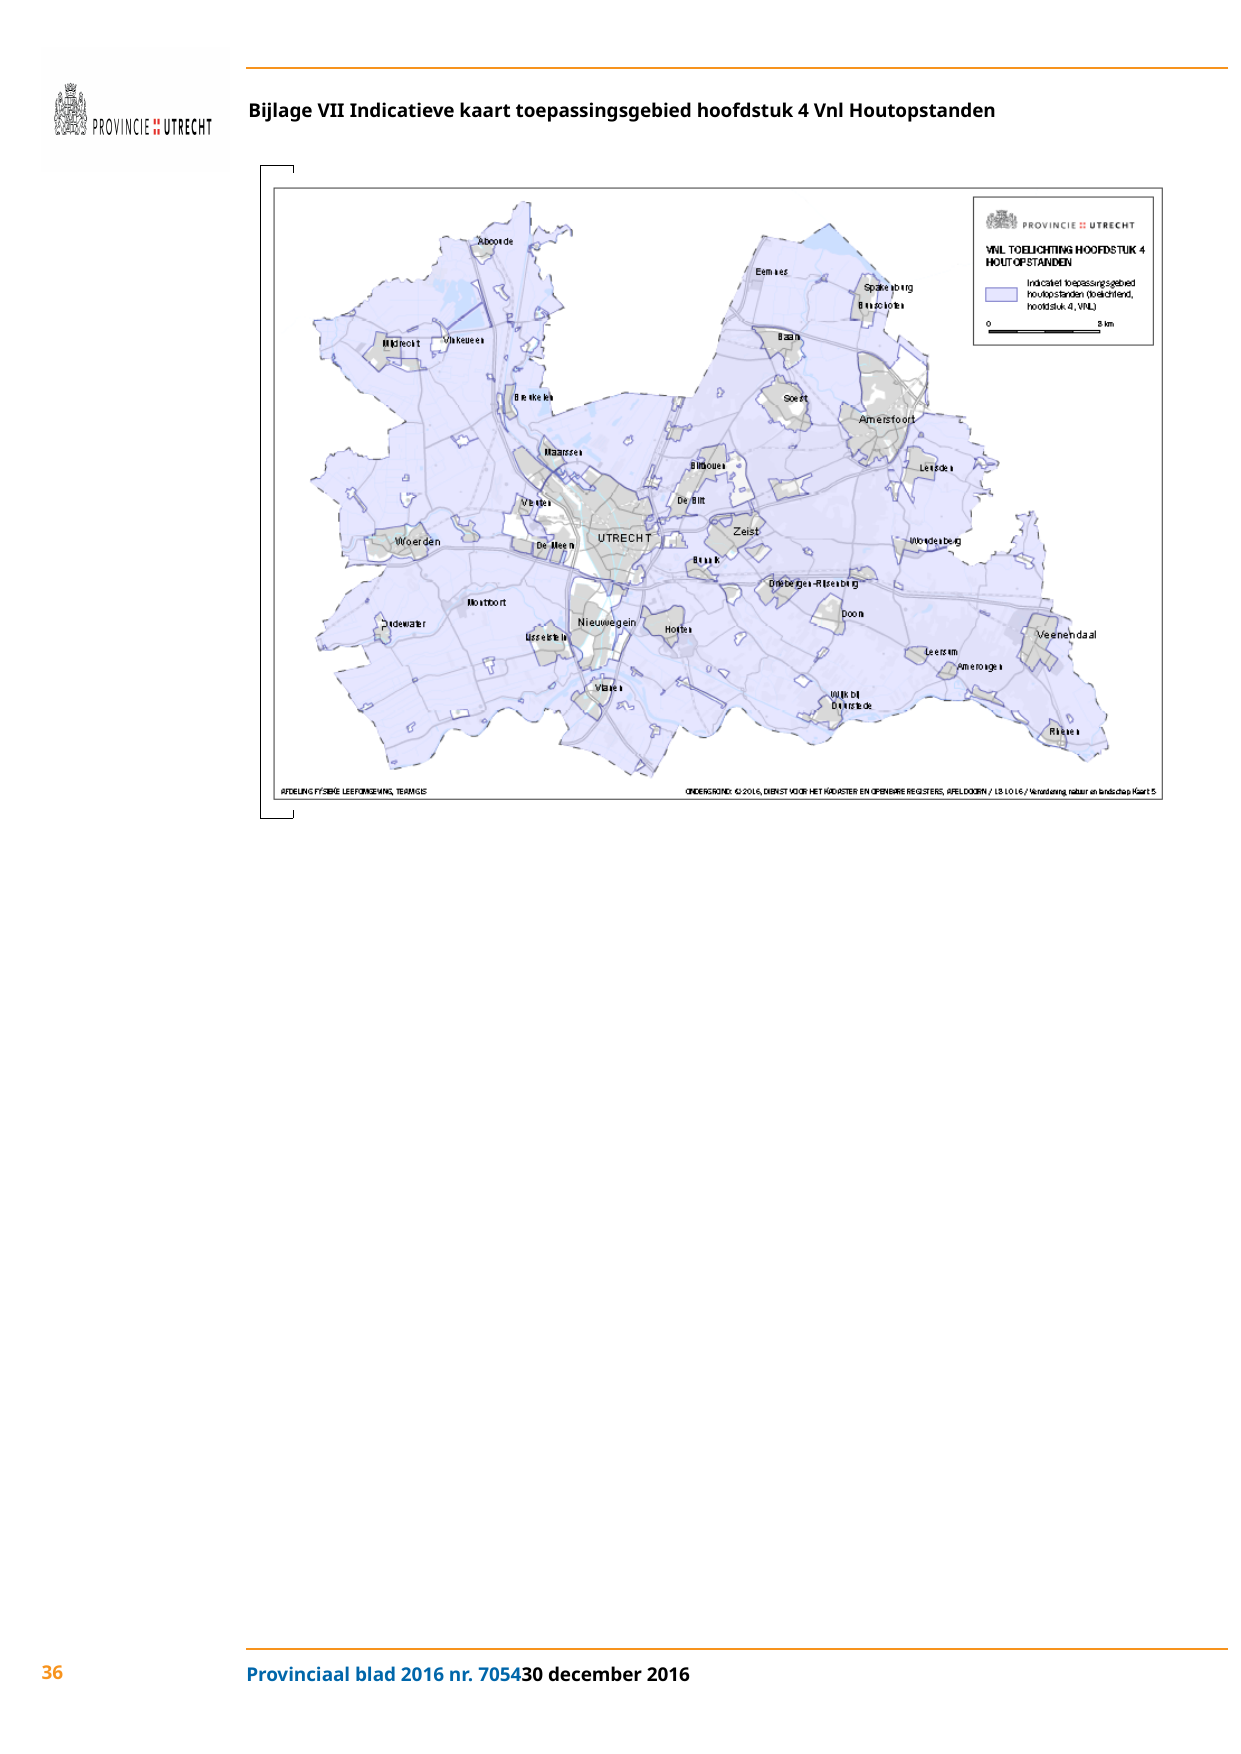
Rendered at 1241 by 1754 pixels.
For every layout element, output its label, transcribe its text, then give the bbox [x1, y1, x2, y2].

text Bijlage VII Indicatieve kaart toepassingsgebied hoofdstuk 4 Vnl Houtopstanden [248, 95, 1152, 123]
picture [41, 47, 231, 172]
picture [268, 173, 1173, 810]
